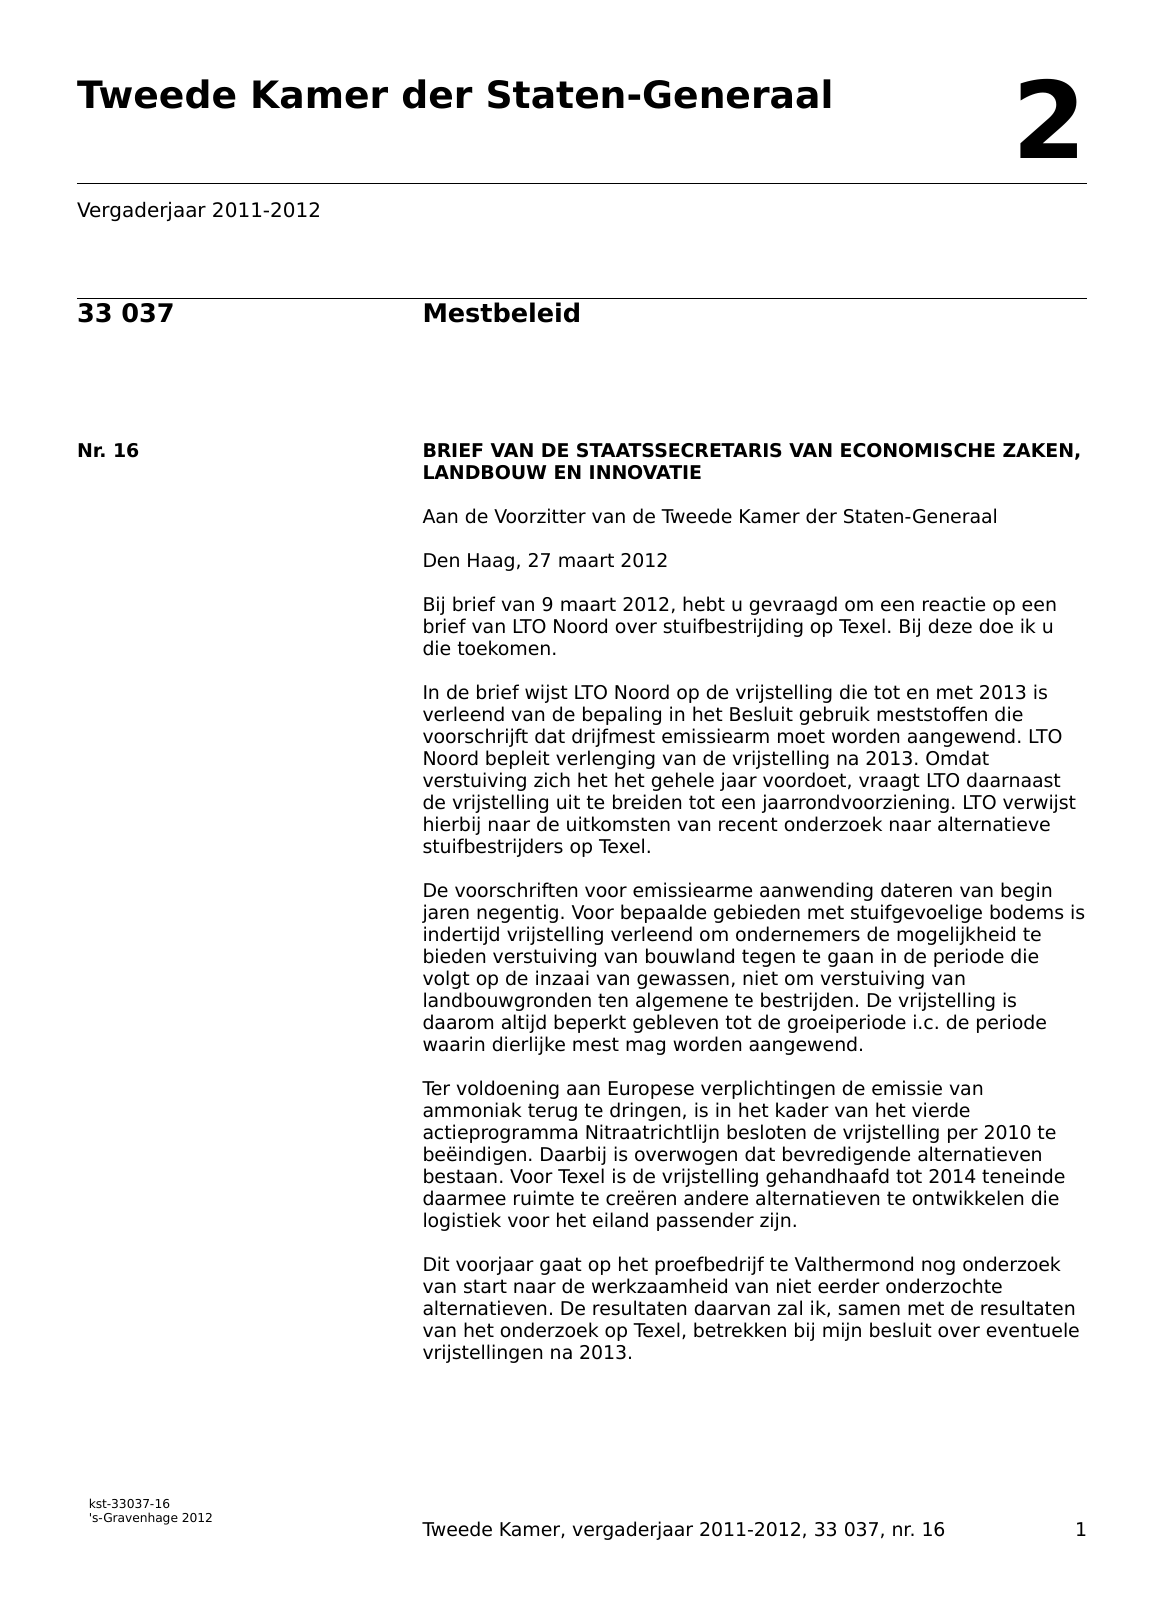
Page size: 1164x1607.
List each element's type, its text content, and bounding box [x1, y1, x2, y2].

table_header Tweede Kamer der Staten-Generaal [77, 59, 886, 183]
text In de brief wijst LTO Noord op de vrijstelling die tot en met 2013 is verleend van de bepaling in het Besluit gebruik meststoffen die voorschrijft dat drijfmest emissiearm moet worden aangewend. LTO Noord bepleit verlenging van de vrijstelling na 2013. Omdat verstuiving zich het het gehele jaar voordoet, vraagt LTO daarnaast de vrijstelling uit te breiden tot een jaarrondvoorziening. LTO verwijst hierbij naar de uitkomsten van recent onderzoek naar alternatieve stuifbestrijders op Texel. [422, 682, 1087, 858]
text Den Haag, 27 maart 2012 [422, 550, 1087, 572]
text Ter voldoening aan Europese verplichtingen de emissie van ammoniak terug te dringen, is in het kader van het vierde actieprogramma Nitraatrichtlijn besloten de vrijstelling per 2010 te beëindigen. Daarbij is overwogen dat bevredigende alternatieven bestaan. Voor Texel is de vrijstelling gehandhaafd tot 2014 teneinde daarmee ruimte te creëren andere alternatieven te ontwikkelen die logistiek voor het eiland passender zijn. [422, 1078, 1087, 1232]
text kst-33037-16 [88, 1497, 323, 1511]
subtitle Nr. 16 BRIEF VAN DE STAATSSECRETARIS VAN ECONOMISCHE ZAKEN, LANDBOUW EN INNOVATIE [77, 440, 1087, 484]
subtitle 33 037 Mestbeleid [77, 299, 1087, 329]
text Aan de Voorzitter van de Tweede Kamer der Staten-Generaal [422, 506, 1087, 528]
text 's-Gravenhage 2012 [88, 1511, 323, 1525]
text De voorschriften voor emissiearme aanwending dateren van begin jaren negentig. Voor bepaalde gebieden met stuifgevoelige bodems is indertijd vrijstelling verleend om ondernemers de mogelijkheid te bieden verstuiving van bouwland tegen te gaan in de periode die volgt op de inzaai van gewassen, niet om verstuiving van landbouwgronden ten algemene te bestrijden. De vrijstelling is daarom altijd beperkt gebleven tot de groeiperiode i.c. de periode waarin dierlijke mest mag worden aangewend. [422, 880, 1087, 1056]
table_header 2 [886, 59, 1087, 183]
text Bij brief van 9 maart 2012, hebt u gevraagd om een reactie op een brief van LTO Noord over stuifbestrijding op Texel. Bij deze doe ik u die toekomen. [422, 594, 1087, 660]
table_cell Vergaderjaar 2011-2012 [77, 184, 1087, 298]
text Dit voorjaar gaat op het proefbedrijf te Valthermond nog onderzoek van start naar de werkzaamheid van niet eerder onderzochte alternatieven. De resultaten daarvan zal ik, samen met de resultaten van het onderzoek op Texel, betrekken bij mijn besluit over eventuele vrijstellingen na 2013. [422, 1254, 1087, 1364]
